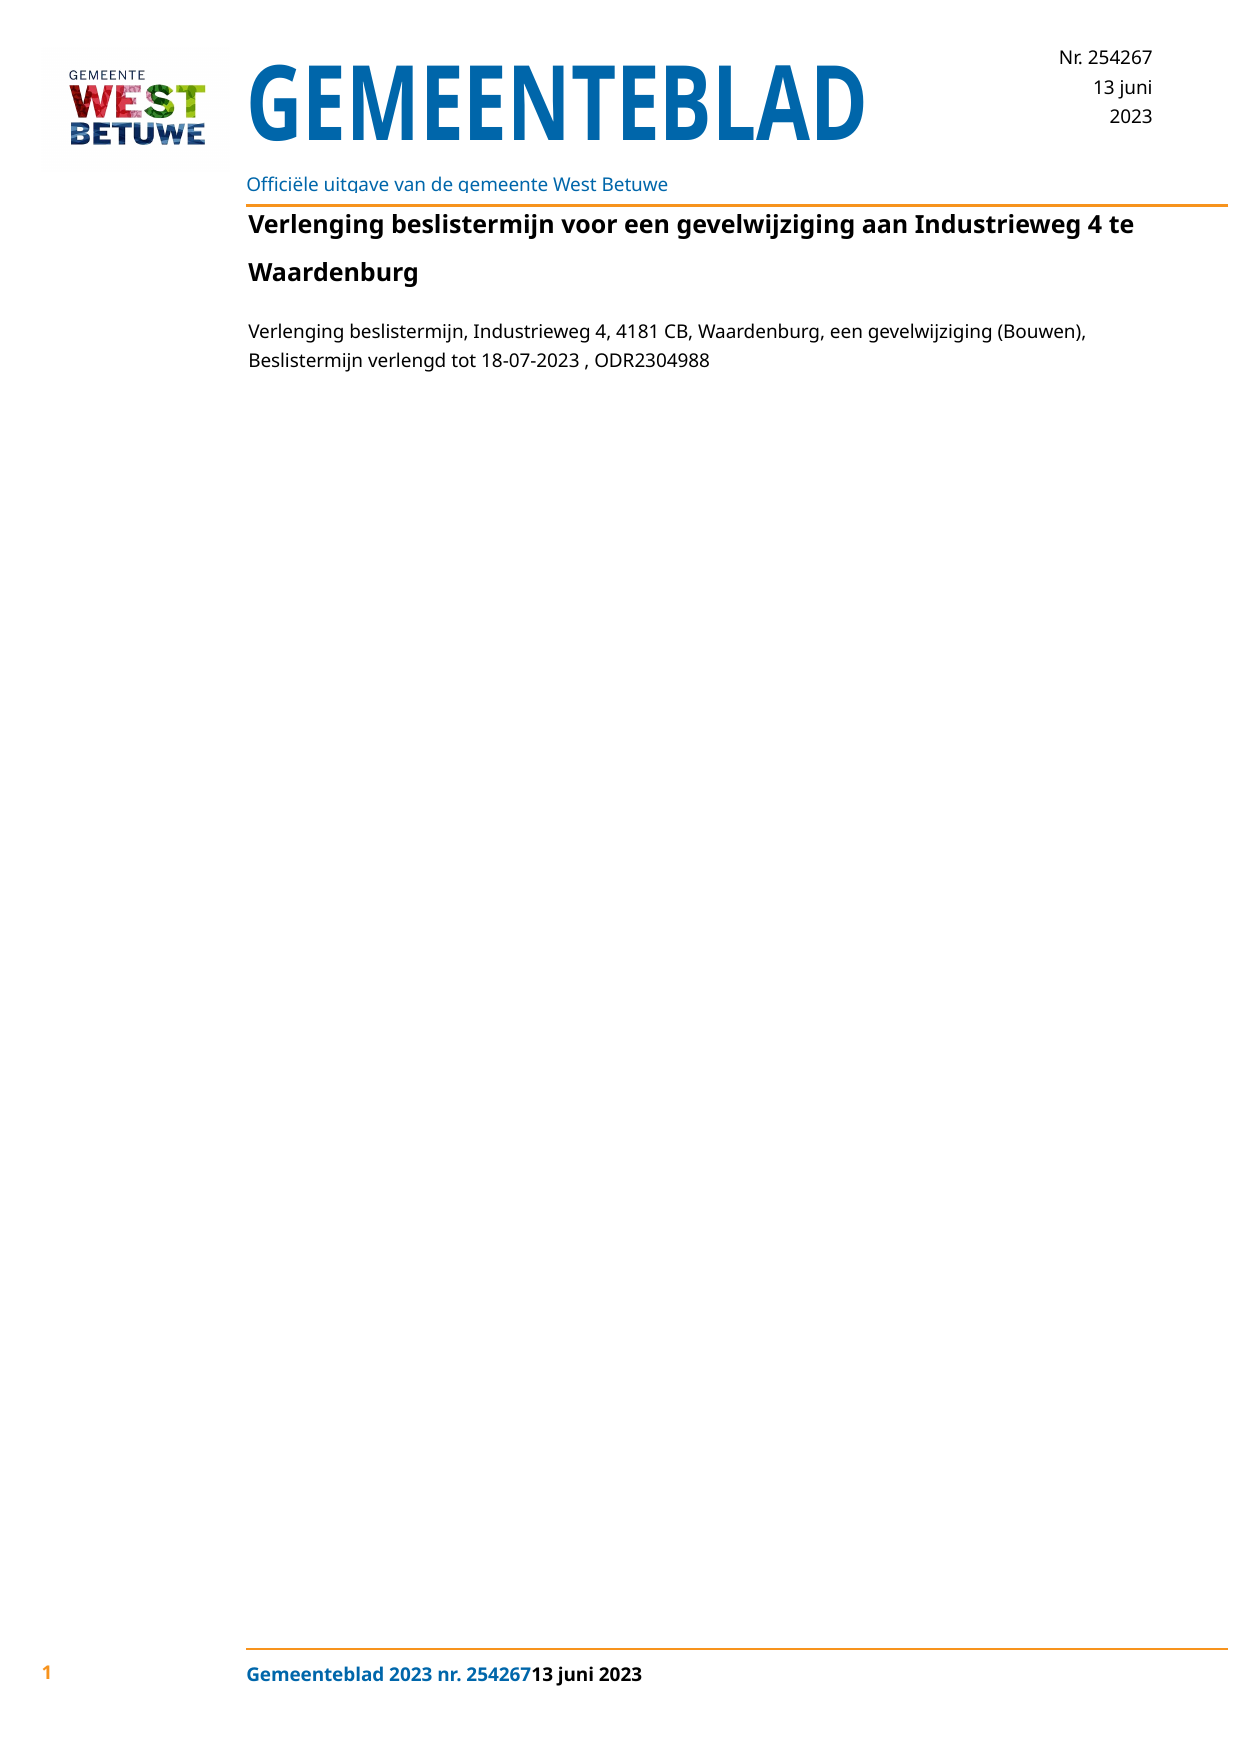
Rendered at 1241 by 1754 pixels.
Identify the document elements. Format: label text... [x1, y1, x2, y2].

text Verlenging beslistermijn, Industrieweg 4, 4181 CB, Waardenburg, een gevelwijziging (Bouwen), Beslistermijn verlengd tot 18-07-2023 , ODR2304988 [248, 318, 1152, 373]
picture [41, 47, 231, 172]
text Verlenging beslistermijn voor een gevelwijziging aan Industrieweg 4 te Waardenburg [248, 207, 1152, 288]
